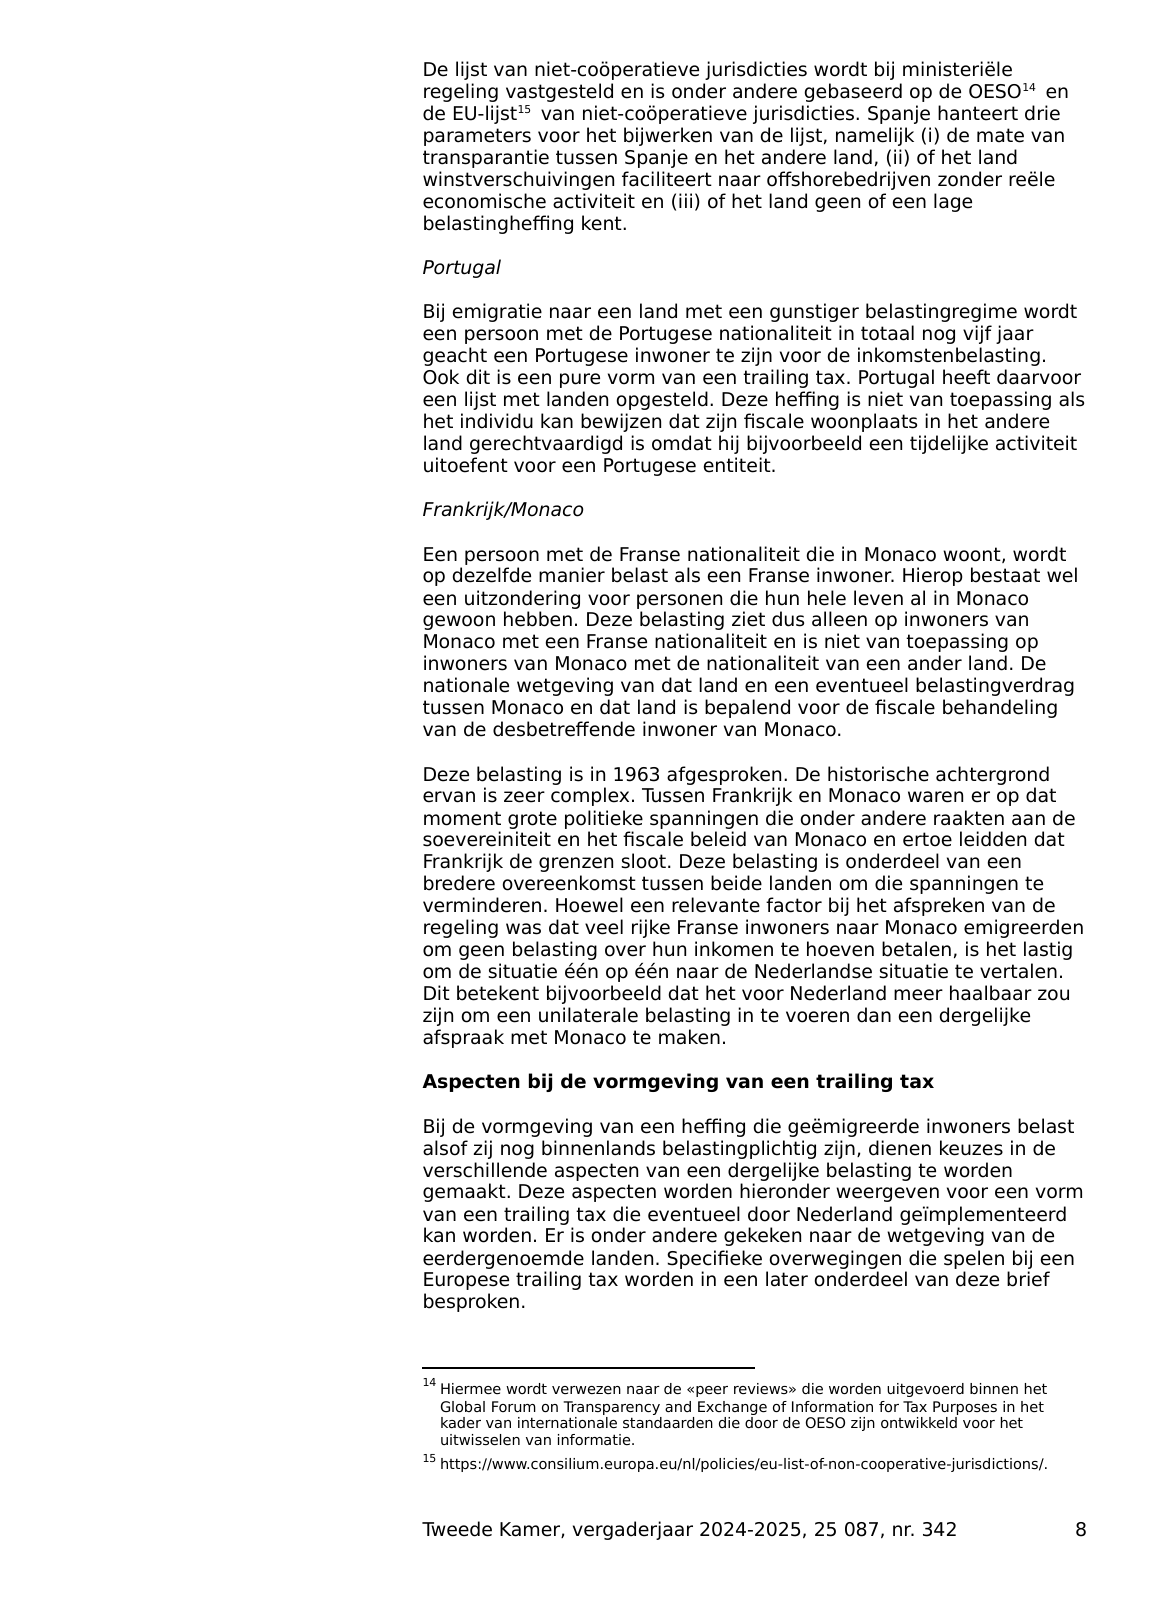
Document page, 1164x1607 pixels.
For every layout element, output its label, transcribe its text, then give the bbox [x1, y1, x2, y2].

text Bij de vormgeving van een heffing die geëmigreerde inwoners belast alsof zij nog binnenlands belastingplichtig zijn, dienen keuzes in de verschillende aspecten van een dergelijke belasting te worden gemaakt. Deze aspecten worden hieronder weergeven voor een vorm van een trailing tax die eventueel door Nederland geïmplementeerd kan worden. Er is onder andere gekeken naar de wetgeving van de eerdergenoemde landen. Specifieke overwegingen die spelen bij een Europese trailing tax worden in een later onderdeel van deze brief besproken. [422, 1116, 1087, 1313]
text Een persoon met de Franse nationaliteit die in Monaco woont, wordt op dezelfde manier belast als een Franse inwoner. Hierop bestaat wel een uitzondering voor personen die hun hele leven al in Monaco gewoon hebben. Deze belasting ziet dus alleen op inwoners van Monaco met een Franse nationaliteit en is niet van toepassing op inwoners van Monaco met de nationaliteit van een ander land. De nationale wetgeving van dat land en een eventueel belastingverdrag tussen Monaco en dat land is bepalend voor de fiscale behandeling van de desbetreffende inwoner van Monaco. [422, 543, 1087, 741]
subtitle Portugal [422, 257, 1087, 279]
subtitle Aspecten bij de vormgeving van een trailing tax [422, 1071, 1087, 1093]
text Bij emigratie naar een land met een gunstiger belastingregime wordt een persoon met de Portugese nationaliteit in totaal nog vijf jaar geacht een Portugese inwoner te zijn voor de inkomstenbelasting. Ook dit is een pure vorm van een trailing tax. Portugal heeft daarvoor een lijst met landen opgesteld. Deze heffing is niet van toepassing als het individu kan bewijzen dat zijn fiscale woonplaats in het andere land gerechtvaardigd is omdat hij bijvoorbeeld een tijdelijke activiteit uitoefent voor een Portugese entiteit. [422, 301, 1087, 477]
text Deze belasting is in 1963 afgesproken. De historische achtergrond ervan is zeer complex. Tussen Frankrijk en Monaco waren er op dat moment grote politieke spanningen die onder andere raakten aan de soevereiniteit en het fiscale beleid van Monaco en ertoe leidden dat Frankrijk de grenzen sloot. Deze belasting is onderdeel van een bredere overeenkomst tussen beide landen om die spanningen te verminderen. Hoewel een relevante factor bij het afspreken van de regeling was dat veel rijke Franse inwoners naar Monaco emigreerden om geen belasting over hun inkomen te hoeven betalen, is het lastig om de situatie één op één naar de Nederlandse situatie te vertalen. Dit betekent bijvoorbeeld dat het voor Nederland meer haalbaar zou zijn om een unilaterale belasting in te voeren dan een dergelijke afspraak met Monaco te maken. [422, 763, 1087, 1049]
text https://www.consilium.europa.eu/nl/policies/eu-list-of-non-cooperative-jurisdictions/. [422, 1452, 1087, 1474]
subtitle Frankrijk/Monaco [422, 499, 1087, 521]
text Hiermee wordt verwezen naar de «peer reviews» die worden uitgevoerd binnen het Global Forum on Transparency and Exchange of Information for Tax Purposes in het kader van internationale standaarden die door de OESO zijn ontwikkeld voor het uitwisselen van informatie. [422, 1377, 1087, 1449]
text De lijst van niet-coöperatieve jurisdicties wordt bij ministeriële regeling vastgesteld en is onder andere gebaseerd op de OESO en de EU-lijst van niet-coöperatieve jurisdicties. Spanje hanteert drie parameters voor het bijwerken van de lijst, namelijk (i) de mate van transparantie tussen Spanje en het andere land, (ii) of het land winstverschuivingen faciliteert naar offshorebedrijven zonder reële economische activiteit en (iii) of het land geen of een lage belastingheffing kent. [422, 59, 1087, 235]
